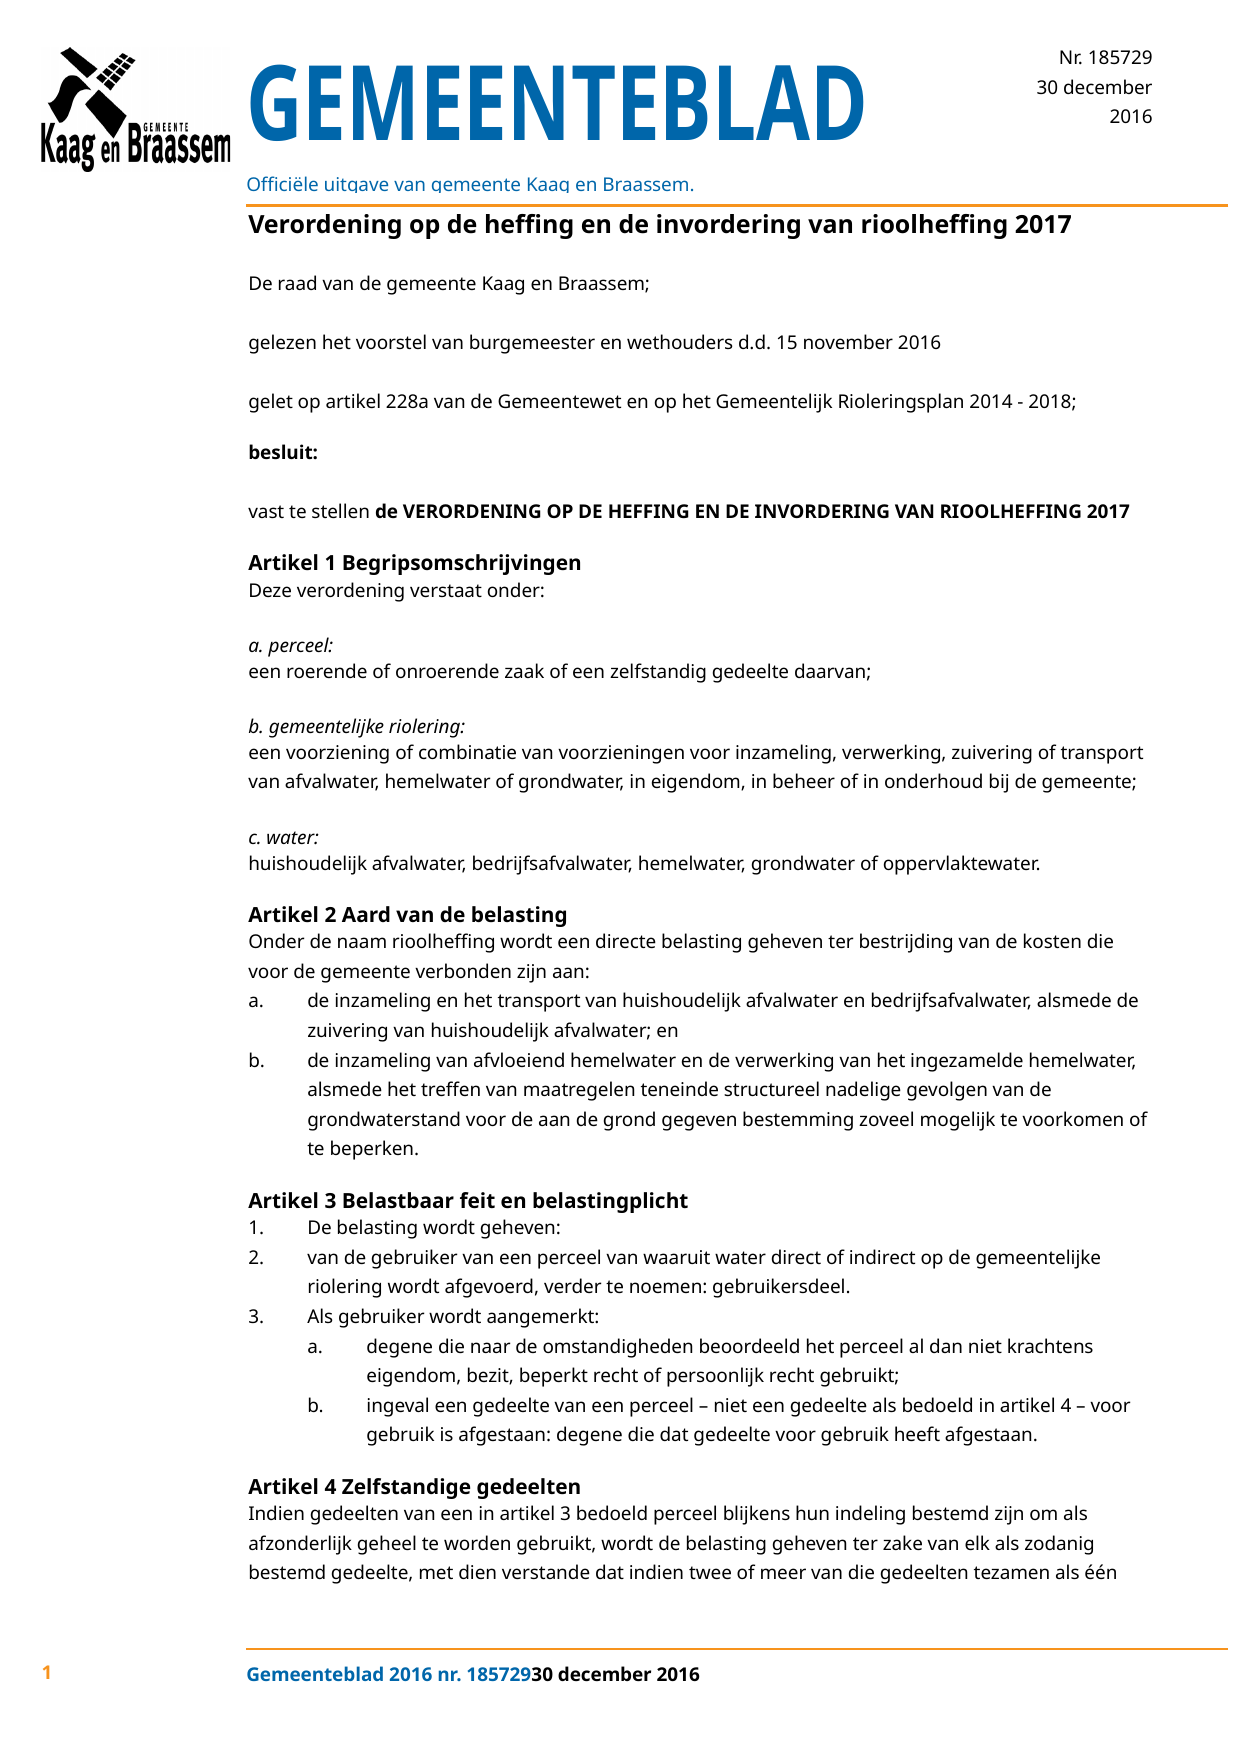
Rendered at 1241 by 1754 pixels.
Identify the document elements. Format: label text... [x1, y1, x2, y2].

text Artikel 4 Zelfstandige gedeelten [248, 1472, 1152, 1500]
text een roerende of onroerende zaak of een zelfstandig gedeelte daarvan; [248, 658, 1152, 684]
text Deze verordening verstaat onder: [248, 577, 1152, 603]
text een voorziening of combinatie van voorzieningen voor inzameling, verwerking, zuivering of transport van afvalwater, hemelwater of grondwater, in eigendom, in beheer of in onderhoud bij de gemeente; [248, 739, 1152, 794]
text Artikel 3 Belastbaar feit en belastingplicht [248, 1186, 1152, 1214]
text Verordening op de heffing en de invordering van rioolheffing 2017 [248, 207, 1152, 241]
list De belasting wordt geheven: [248, 1214, 1152, 1240]
text a. perceel: [248, 632, 1152, 658]
list ingeval een gedeelte van een perceel – niet een gedeelte als bedoeld in artikel 4 – voor gebruik is afgestaan: degene die dat gedeelte voor gebruik heeft afgestaan. [307, 1392, 1152, 1447]
list de inzameling en het transport van huishoudelijk afvalwater en bedrijfsafvalwater, alsmede de zuivering van huishoudelijk afvalwater; en [248, 988, 1152, 1043]
text Indien gedeelten van een in artikel 3 bedoeld perceel blijkens hun indeling bestemd zijn om als afzonderlijk geheel te worden gebruikt, wordt de belasting geheven ter zake van elk als zodanig bestemd gedeelte, met dien verstande dat indien twee of meer van die gedeelten tezamen als één [248, 1500, 1152, 1585]
list Als gebruiker wordt aangemerkt: [248, 1303, 1152, 1329]
text Artikel 1 Begripsomschrijvingen [248, 548, 1152, 577]
text Onder de naam rioolheffing wordt een directe belasting geheven ter bestrijding van de kosten die voor de gemeente verbonden zijn aan: [248, 928, 1152, 984]
picture [41, 47, 231, 172]
text huishoudelijk afvalwater, bedrijfsafvalwater, hemelwater, grondwater of oppervlaktewater. [248, 850, 1152, 875]
text c. water: [248, 824, 1152, 850]
text besluit: [248, 439, 1152, 465]
text vast te stellen de VERORDENING OP DE HEFFING EN DE INVORDERING VAN RIOOLHEFFING 2017 [248, 498, 1152, 524]
list de inzameling van afvloeiend hemelwater en de verwerking van het ingezamelde hemelwater, alsmede het treffen van maatregelen teneinde structureel nadelige gevolgen van de grondwaterstand voor de aan de grond gegeven bestemming zoveel mogelijk te voorkomen of te beperken. [248, 1047, 1152, 1161]
text gelezen het voorstel van burgemeester en wethouders d.d. 15 november 2016 [248, 329, 1152, 355]
text De raad van de gemeente Kaag en Braassem; [248, 270, 1152, 296]
text b. gemeentelijke riolering: [248, 713, 1152, 739]
text Artikel 2 Aard van de belasting [248, 900, 1152, 928]
list van de gebruiker van een perceel van waaruit water direct of indirect op de gemeentelijke riolering wordt afgevoerd, verder te noemen: gebruikersdeel. [248, 1244, 1152, 1299]
text gelet op artikel 228a van de Gemeentewet en op het Gemeentelijk Rioleringsplan 2014 - 2018; [248, 389, 1152, 414]
list degene die naar de omstandigheden beoordeeld het perceel al dan niet krachtens eigendom, bezit, beperkt recht of persoonlijk recht gebruikt; [307, 1333, 1152, 1388]
